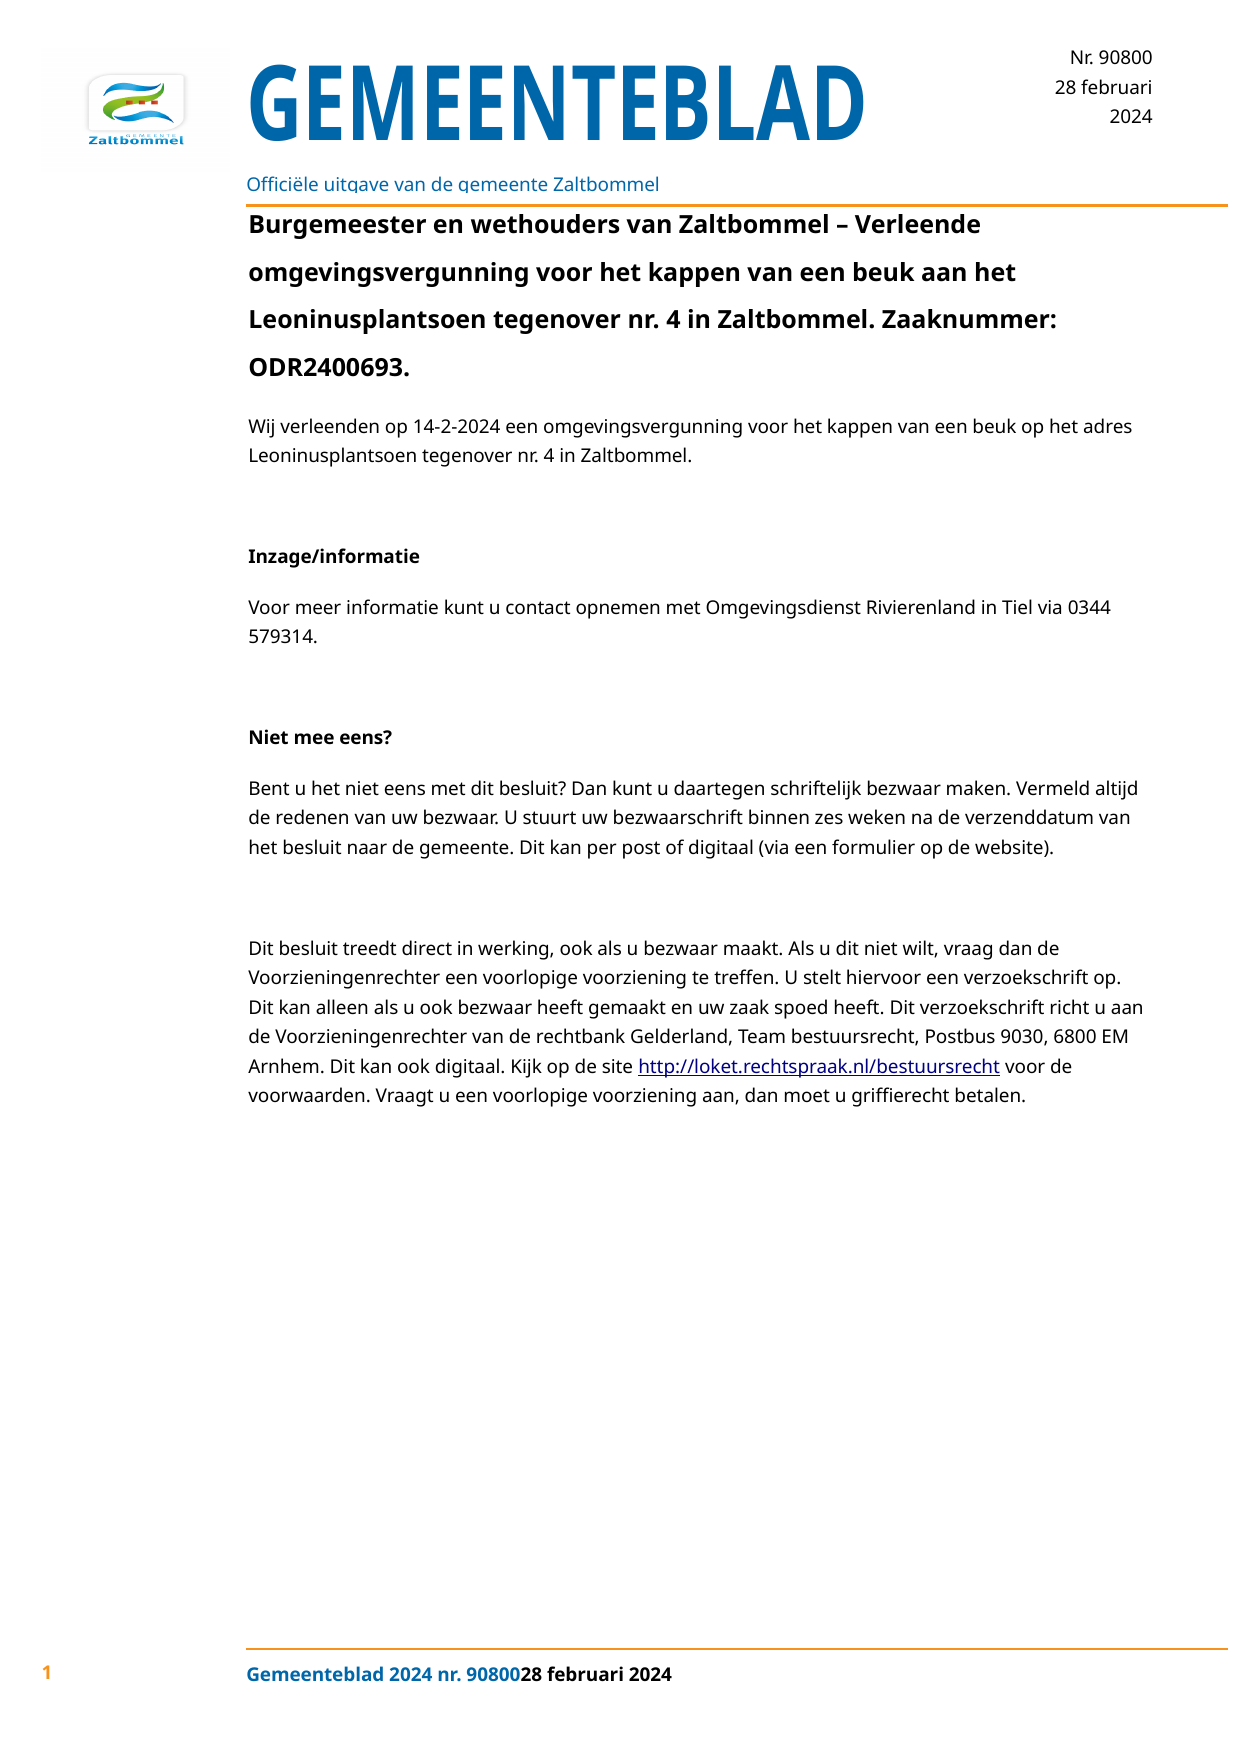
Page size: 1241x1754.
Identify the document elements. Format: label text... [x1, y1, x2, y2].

text Inzage/informatie [248, 543, 1152, 569]
text Voor meer informatie kunt u contact opnemen met Omgevingsdienst Rivierenland in Tiel via 0344 579314. [248, 594, 1152, 649]
picture [41, 47, 231, 172]
text Wij verleenden op 14-2-2024 een omgevingsvergunning voor het kappen van een beuk op het adres Leoninusplantsoen tegenover nr. 4 in Zaltbommel. [248, 413, 1152, 468]
text Dit besluit treedt direct in werking, ook als u bezwaar maakt. Als u dit niet wilt, vraag dan de Voorzieningenrechter een voorlopige voorziening te treffen. U stelt hiervoor een verzoekschrift op. Dit kan alleen als u ook bezwaar heeft gemaakt en uw zaak spoed heeft. Dit verzoekschrift richt u aan de Voorzieningenrechter van de rechtbank Gelderland, Team bestuursrecht, Postbus 9030, 6800 EM Arnhem. Dit kan ook digitaal. Kijk op de site http://loket.rechtspraak.nl/bestuursrecht voor de voorwaarden. Vraagt u een voorlopige voorziening aan, dan moet u griffierecht betalen. [248, 935, 1152, 1108]
text Niet mee eens? [248, 724, 1152, 750]
text Burgemeester en wethouders van Zaltbommel – Verleende omgevingsvergunning voor het kappen van een beuk aan het Leoninusplantsoen tegenover nr. 4 in Zaltbommel. Zaaknummer: ODR2400693. [248, 207, 1152, 384]
text Bent u het niet eens met dit besluit? Dan kunt u daartegen schriftelijk bezwaar maken. Vermeld altijd de redenen van uw bezwaar. U stuurt uw bezwaarschrift binnen zes weken na de verzenddatum van het besluit naar de gemeente. Dit kan per post of digitaal (via een formulier op de website). [248, 775, 1152, 860]
